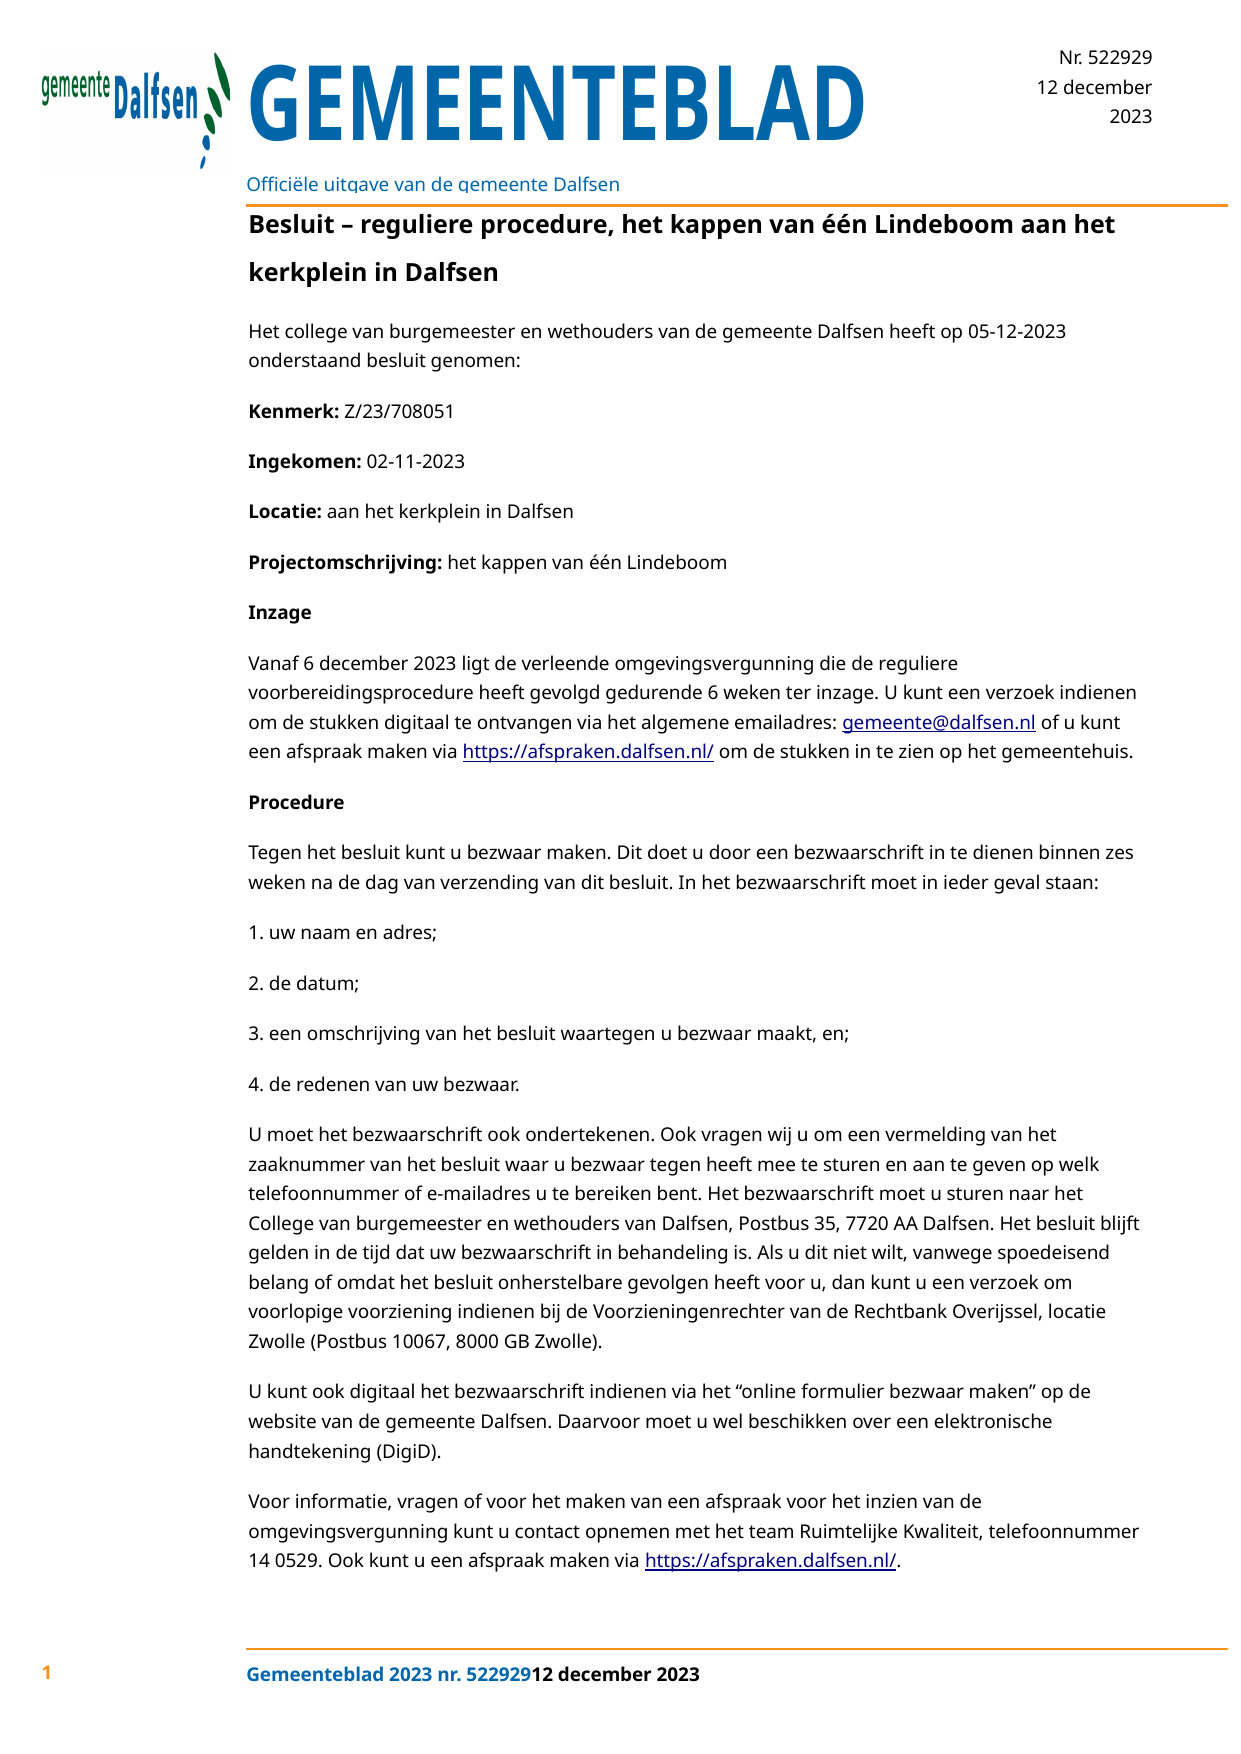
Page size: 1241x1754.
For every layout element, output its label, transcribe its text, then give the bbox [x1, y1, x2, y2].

text Inzage [248, 599, 1152, 625]
text Voor informatie, vragen of voor het maken van een afspraak voor het inzien van de omgevingsvergunning kunt u contact opnemen met het team Ruimtelijke Kwaliteit, telefoonnummer 14 0529. Ook kunt u een afspraak maken via https://afspraken.dalfsen.nl/. [248, 1488, 1152, 1573]
text 2. de datum; [248, 970, 1152, 996]
text Locatie: aan het kerkplein in Dalfsen [248, 499, 1152, 524]
text Het college van burgemeester en wethouders van de gemeente Dalfsen heeft op 05-12-2023 onderstaand besluit genomen: [248, 318, 1152, 373]
text Tegen het besluit kunt u bezwaar maken. Dit doet u door een bezwaarschrift in te dienen binnen zes weken na de dag van verzending van dit besluit. In het bezwaarschrift moet in ieder geval staan: [248, 839, 1152, 895]
text 1. uw naam en adres; [248, 919, 1152, 945]
text 3. een omschrijving van het besluit waartegen u bezwaar maakt, en; [248, 1020, 1152, 1046]
text 4. de redenen van uw bezwaar. [248, 1071, 1152, 1097]
text Vanaf 6 december 2023 ligt de verleende omgevingsvergunning die de reguliere voorbereidingsprocedure heeft gevolgd gedurende 6 weken ter inzage. U kunt een verzoek indienen om de stukken digitaal te ontvangen via het algemene emailadres: gemeente@dalfsen.nl of u kunt een afspraak maken via https://afspraken.dalfsen.nl/ om de stukken in te zien op het gemeentehuis. [248, 650, 1152, 764]
text Kenmerk: Z/23/708051 [248, 398, 1152, 424]
text Procedure [248, 789, 1152, 815]
text U moet het bezwaarschrift ook ondertekenen. Ook vragen wij u om een vermelding van het zaaknummer van het besluit waar u bezwaar tegen heeft mee te sturen en aan te geven op welk telefoonnummer of e-mailadres u te bereiken bent. Het bezwaarschrift moet u sturen naar het College van burgemeester en wethouders van Dalfsen, Postbus 35, 7720 AA Dalfsen. Het besluit blijft gelden in de tijd dat uw bezwaarschrift in behandeling is. Als u dit niet wilt, vanwege spoedeisend belang of omdat het besluit onherstelbare gevolgen heeft voor u, dan kunt u een verzoek om voorlopige voorziening indienen bij de Voorzieningenrechter van de Rechtbank Overijssel, locatie Zwolle (Postbus 10067, 8000 GB Zwolle). [248, 1121, 1152, 1354]
text Projectomschrijving: het kappen van één Lindeboom [248, 549, 1152, 575]
text Besluit – reguliere procedure, het kappen van één Lindeboom aan het kerkplein in Dalfsen [248, 207, 1152, 288]
text Ingekomen: 02-11-2023 [248, 448, 1152, 474]
text U kunt ook digitaal het bezwaarschrift indienen via het “online formulier bezwaar maken” op de website van de gemeente Dalfsen. Daarvoor moet u wel beschikken over een elektronische handtekening (DigiD). [248, 1379, 1152, 1464]
picture [41, 47, 231, 172]
